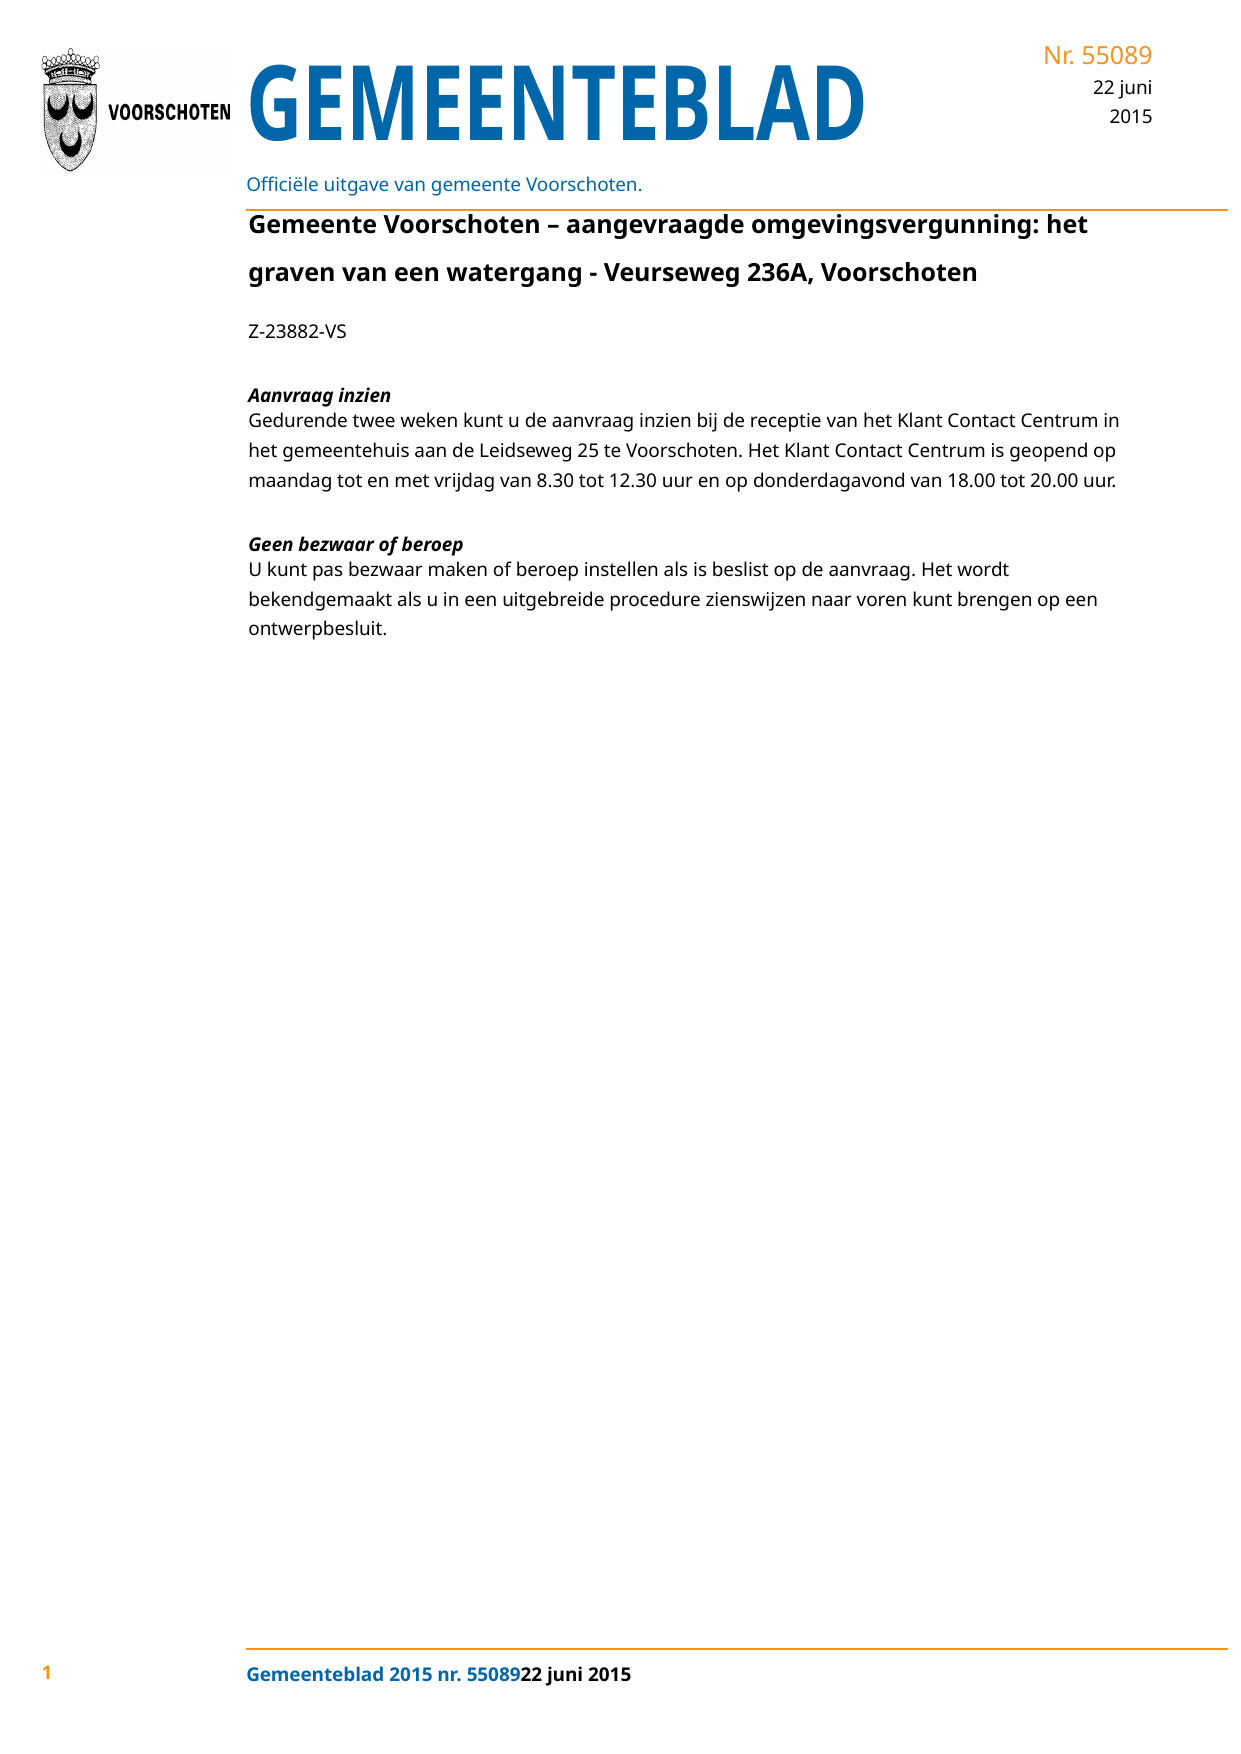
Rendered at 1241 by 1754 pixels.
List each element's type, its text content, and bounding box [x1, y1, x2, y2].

picture [41, 47, 231, 172]
text Z-23882-VS [248, 318, 1152, 344]
text Aanvraag inzien [248, 382, 1152, 408]
text Geen bezwaar of beroep [248, 531, 1152, 556]
text Gemeente Voorschoten – aangevraagde omgevingsvergunning: het graven van een watergang - Veurseweg 236A, Voorschoten [248, 211, 1152, 288]
text Gedurende twee weken kunt u de aanvraag inzien bij de receptie van het Klant Contact Centrum in het gemeentehuis aan de Leidseweg 25 te Voorschoten. Het Klant Contact Centrum is geopend op maandag tot en met vrijdag van 8.30 tot 12.30 uur en op donderdagavond van 18.00 tot 20.00 uur. [248, 408, 1152, 492]
text U kunt pas bezwaar maken of beroep instellen als is beslist op de aanvraag. Het wordt bekendgemaakt als u in een uitgebreide procedure zienswijzen naar voren kunt brengen op een ontwerpbesluit. [248, 556, 1152, 641]
